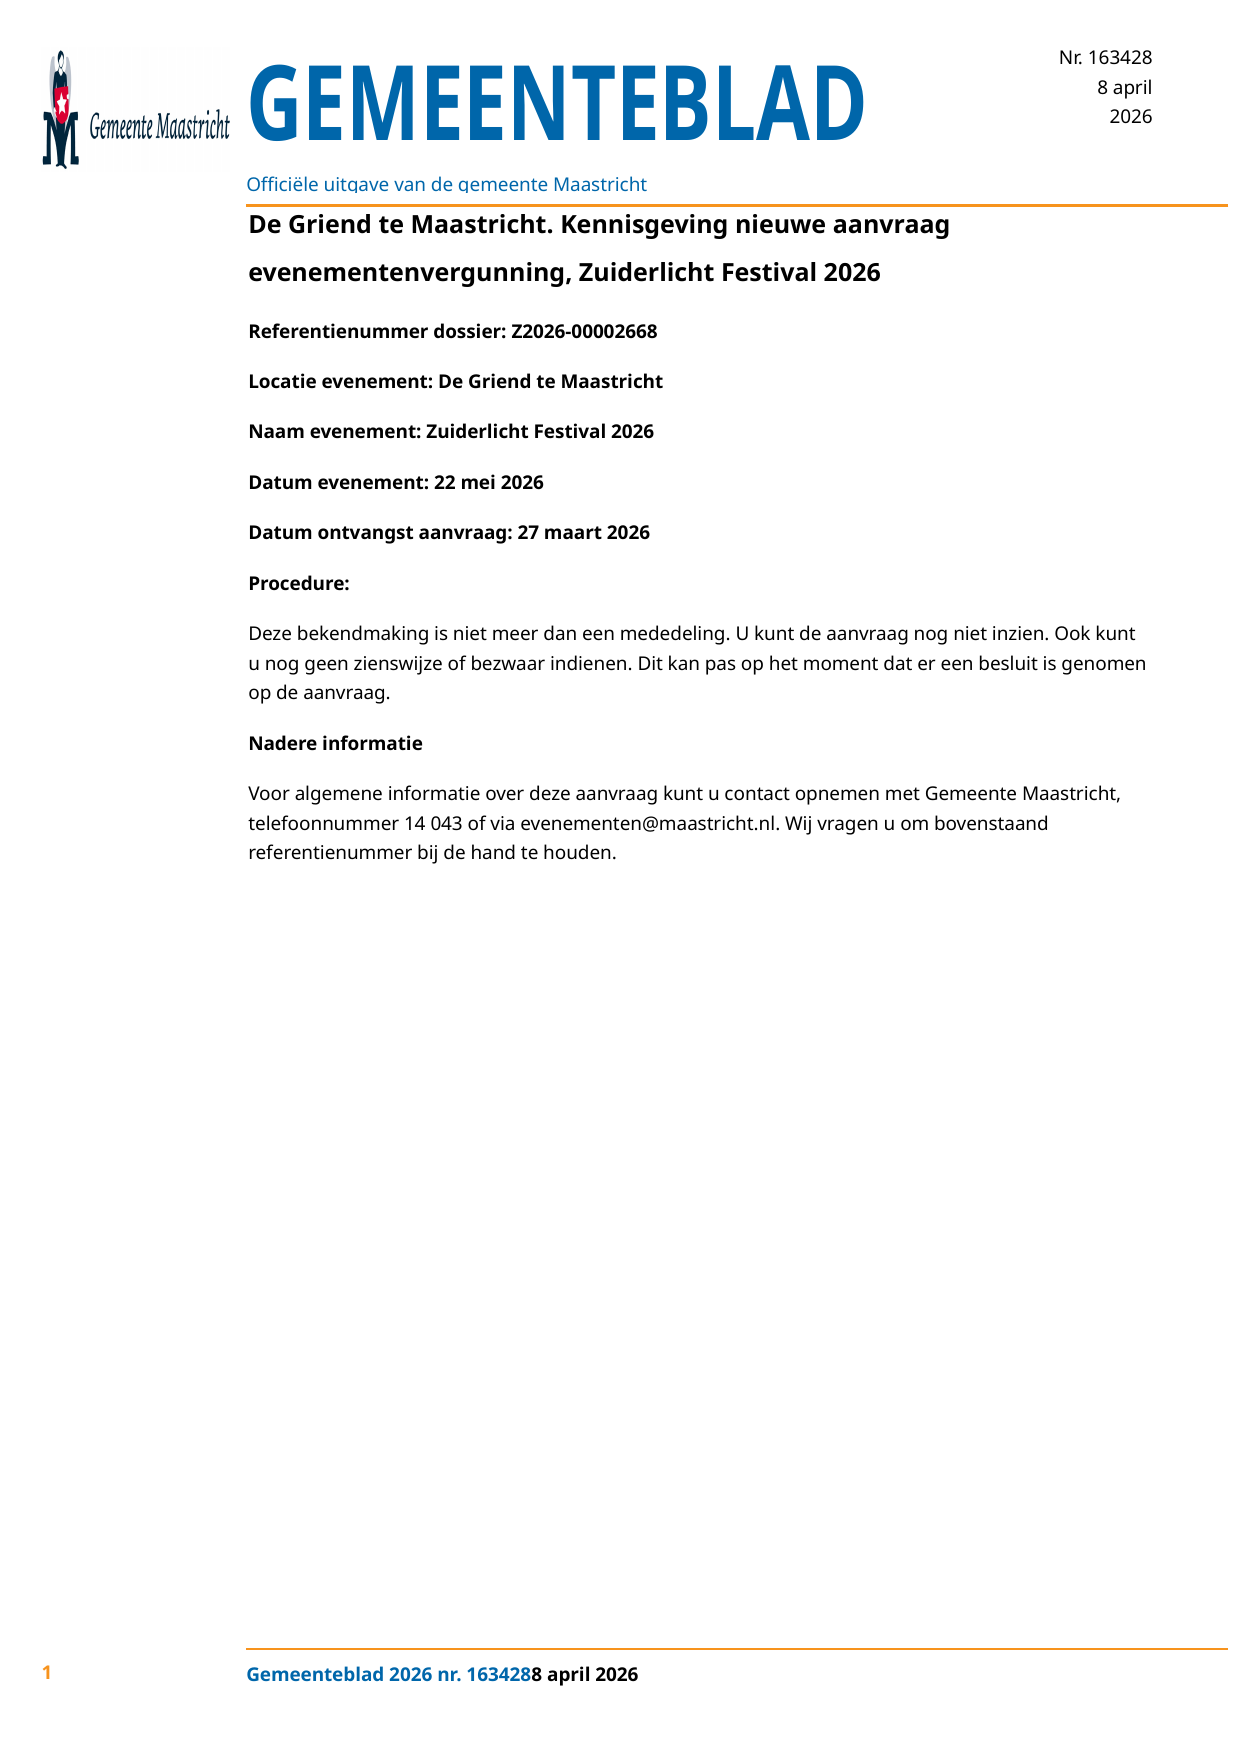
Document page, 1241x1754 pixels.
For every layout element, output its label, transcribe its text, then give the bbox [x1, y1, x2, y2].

text Referentienummer dossier: Z2026-00002668 [248, 318, 1152, 344]
text Datum ontvangst aanvraag: 27 maart 2026 [248, 519, 1152, 545]
text Datum evenement: 22 mei 2026 [248, 469, 1152, 495]
text Locatie evenement: De Griend te Maastricht [248, 368, 1152, 394]
text Naam evenement: Zuiderlicht Festival 2026 [248, 419, 1152, 444]
text Procedure: [248, 570, 1152, 596]
text Deze bekendmaking is niet meer dan een mededeling. U kunt de aanvraag nog niet inzien. Ook kunt u nog geen zienswijze of bezwaar indienen. Dit kan pas op het moment dat er een besluit is genomen op de aanvraag. [248, 620, 1152, 705]
picture [41, 47, 231, 172]
text Voor algemene informatie over deze aanvraag kunt u contact opnemen met Gemeente Maastricht, telefoonnummer 14 043 of via evenementen@maastricht.nl. Wij vragen u om bovenstaand referentienummer bij de hand te houden. [248, 780, 1152, 865]
text Nadere informatie [248, 730, 1152, 756]
text De Griend te Maastricht. Kennisgeving nieuwe aanvraag evenementenvergunning, Zuiderlicht Festival 2026 [248, 207, 1152, 288]
